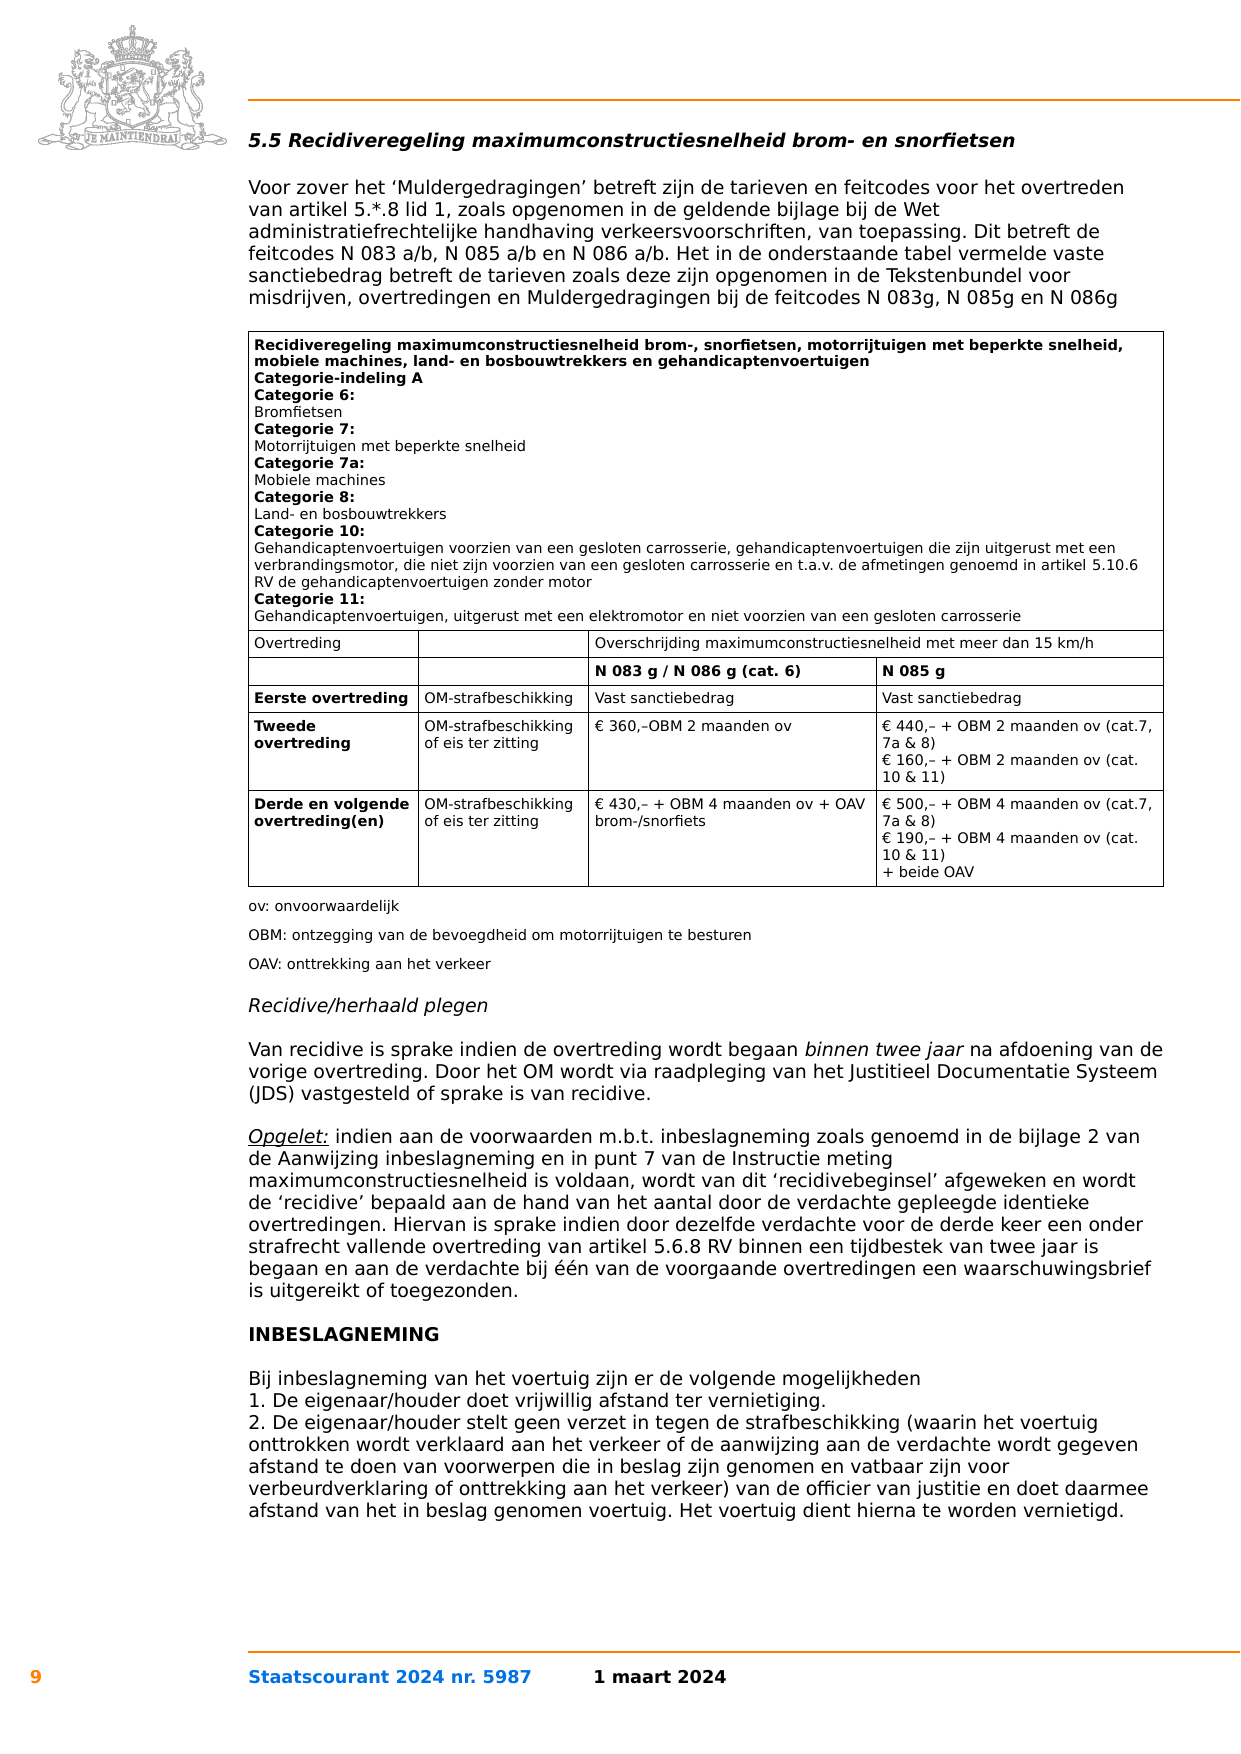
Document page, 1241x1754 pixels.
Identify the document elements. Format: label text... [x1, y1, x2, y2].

table_cell OM-strafbeschikking [419, 686, 588, 712]
table_cell OM-strafbeschikking of eis ter zitting [419, 713, 588, 790]
picture [38, 25, 227, 150]
table_cell Tweede overtreding [249, 713, 418, 790]
text Bij inbeslagneming van het voertuig zijn er de volgende mogelijkheden [248, 1368, 1163, 1390]
table_cell OM-strafbeschikking of eis ter zitting [419, 791, 588, 886]
table_cell [419, 631, 588, 657]
text 1. De eigenaar/houder doet vrijwillig afstand ter vernietiging. [248, 1390, 1163, 1412]
table_cell Vast sanctiebedrag [877, 686, 1163, 712]
text 2. De eigenaar/houder stelt geen verzet in tegen de strafbeschikking (waarin het voertuig onttrokken wordt verklaard aan het verkeer of de aanwijzing aan de verdachte wordt gegeven afstand te doen van voorwerpen die in beslag zijn genomen en vatbaar zijn voor verbeurdverklaring of onttrekking aan het verkeer) van de officier van justitie en doet daarmee afstand van het in beslag genomen voertuig. Het voertuig dient hierna te worden vernietigd. [248, 1412, 1163, 1522]
text Voor zover het ‘Muldergedragingen’ betreft zijn de tarieven en feitcodes voor het overtreden van artikel 5.*.8 lid 1, zoals opgenomen in de geldende bijlage bij de Wet administratiefrechtelijke handhaving verkeersvoorschriften, van toepassing. Dit betreft de feitcodes N 083 a/b, N 085 a/b en N 086 a/b. Het in de onderstaande tabel vermelde vaste sanctiebedrag betreft de tarieven zoals deze zijn opgenomen in de Tekstenbundel voor misdrijven, overtredingen en Muldergedragingen bij de feitcodes N 083g, N 085g en N 086g [248, 177, 1163, 309]
table_cell Vast sanctiebedrag [589, 686, 876, 712]
table_cell € 500,– + OBM 4 maanden ov (cat.7, 7a & 8) € 190,– + OBM 4 maanden ov (cat. 10 & 11) + beide OAV [877, 791, 1163, 886]
table_cell ov: onvoorwaardelijk OBM: ontzegging van de bevoegdheid om motorrijtuigen te besturen OAV: onttrekking aan het verkeer [248, 887, 1163, 973]
table_cell Derde en volgende overtreding(en) [249, 791, 418, 886]
subtitle Recidive/herhaald plegen [248, 995, 1163, 1017]
table_cell Overschrijding maximumconstructiesnelheid met meer dan 15 km/h [589, 631, 1163, 657]
table_cell [249, 658, 418, 684]
table_header Recidiveregeling maximumconstructiesnelheid brom-, snorfietsen, motorrijtuigen met beperkte snelheid, mobiele machines, land- en bosbouwtrekkers en gehandicaptenvoertuigen Categorie-indeling A Categorie 6: Bromfietsen Categorie 7: Motorrijtuigen met beperkte snelheid Categorie 7a: Mobiele machines Categorie 8: Land- en bosbouwtrekkers Categorie 10: Gehandicaptenvoertuigen voorzien van een gesloten carrosserie, gehandicaptenvoertuigen die zijn uitgerust met een verbrandingsmotor, die niet zijn voorzien van een gesloten carrosserie en t.a.v. de afmetingen genoemd in artikel 5.10.6 RV de gehandicaptenvoertuigen zonder motor Categorie 11: Gehandicaptenvoertuigen, uitgerust met een elektromotor en niet voorzien van een gesloten carrosserie [249, 332, 1163, 630]
table_cell € 430,– + OBM 4 maanden ov + OAV brom-/snorfiets [589, 791, 876, 886]
text Van recidive is sprake indien de overtreding wordt begaan binnen twee jaar na afdoening van de vorige overtreding. Door het OM wordt via raadpleging van het Justitieel Documentatie Systeem (JDS) vastgesteld of sprake is van recidive. [248, 1038, 1163, 1104]
table_cell N 083 g / N 086 g (cat. 6) [589, 658, 876, 684]
table_cell Overtreding [249, 631, 418, 657]
table_cell [419, 658, 588, 684]
subtitle INBESLAGNEMING [248, 1324, 1163, 1346]
subtitle 5.5 Recidiveregeling maximumconstructiesnelheid brom- en snorfietsen [248, 130, 1163, 152]
table_cell € 440,– + OBM 2 maanden ov (cat.7, 7a & 8) € 160,– + OBM 2 maanden ov (cat. 10 & 11) [877, 713, 1163, 790]
table_cell Eerste overtreding [249, 686, 418, 712]
text Opgelet: indien aan de voorwaarden m.b.t. inbeslagneming zoals genoemd in de bijlage 2 van de Aanwijzing inbeslagneming en in punt 7 van de Instructie meting maximumconstructiesnelheid is voldaan, wordt van dit ‘recidivebeginsel’ afgeweken en wordt de ‘recidive’ bepaald aan de hand van het aantal door de verdachte gepleegde identieke overtredingen. Hiervan is sprake indien door dezelfde verdachte voor de derde keer een onder strafrecht vallende overtreding van artikel 5.6.8 RV binnen een tijdbestek van twee jaar is begaan en aan de verdachte bij één van de voorgaande overtredingen een waarschuwingsbrief is uitgereikt of toegezonden. [248, 1126, 1163, 1302]
table_cell N 085 g [877, 658, 1163, 684]
table_cell € 360,–OBM 2 maanden ov [589, 713, 876, 790]
